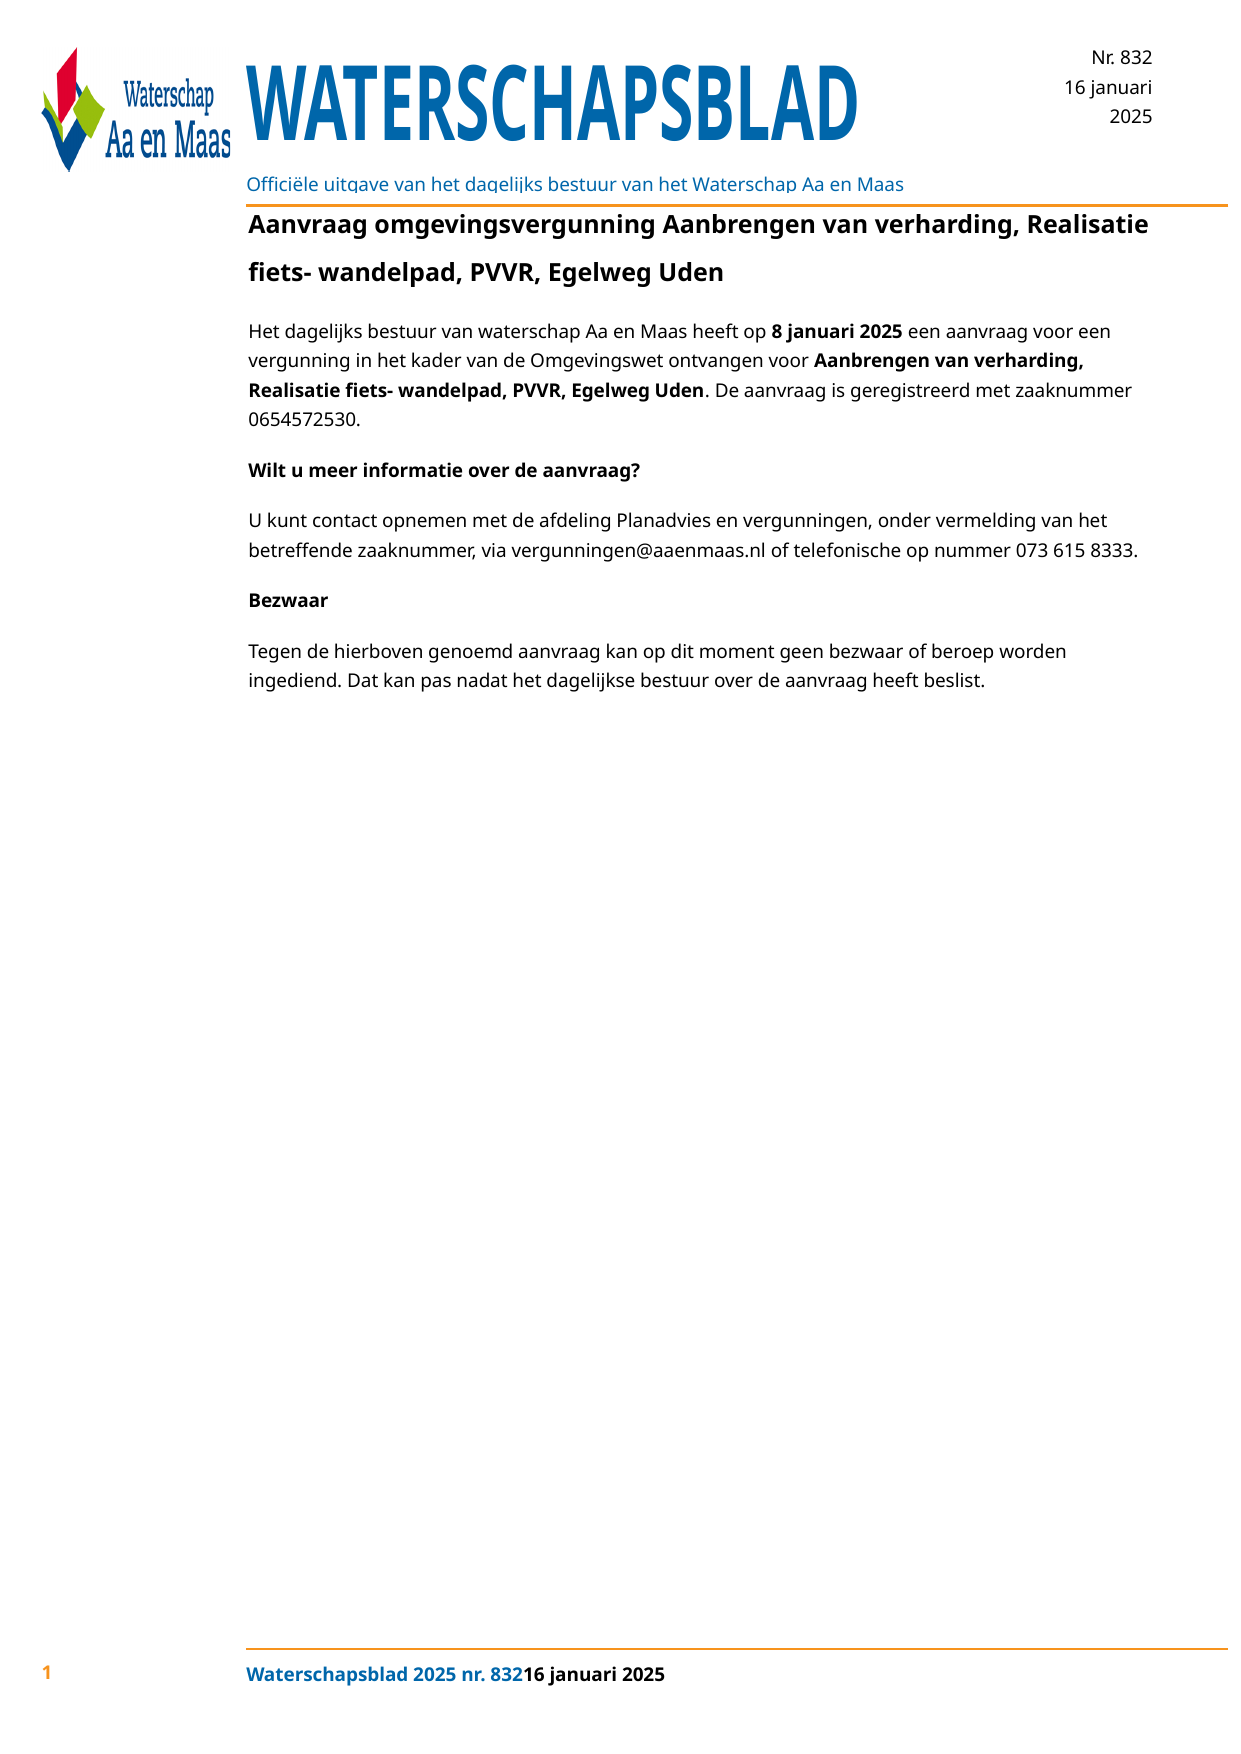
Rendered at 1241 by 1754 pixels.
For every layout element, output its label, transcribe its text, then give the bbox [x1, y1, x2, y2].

text U kunt contact opnemen met de afdeling Planadvies en vergunningen, onder vermelding van het betreffende zaaknummer, via vergunningen@aaenmaas.nl of telefonische op nummer 073 615 8333. [248, 507, 1152, 563]
text Aanvraag omgevingsvergunning Aanbrengen van verharding, Realisatie fiets- wandelpad, PVVR, Egelweg Uden [248, 207, 1152, 288]
text Wilt u meer informatie over de aanvraag? [248, 457, 1152, 483]
text Bezwaar [248, 587, 1152, 613]
picture [41, 47, 231, 172]
text Het dagelijks bestuur van waterschap Aa en Maas heeft op 8 januari 2025 een aanvraag voor een vergunning in het kader van de Omgevingswet ontvangen voor Aanbrengen van verharding, Realisatie fiets- wandelpad, PVVR, Egelweg Uden. De aanvraag is geregistreerd met zaaknummer 0654572530. [248, 318, 1152, 432]
text Tegen de hierboven genoemd aanvraag kan op dit moment geen bezwaar of beroep worden ingediend. Dat kan pas nadat het dagelijkse bestuur over de aanvraag heeft beslist. [248, 638, 1152, 693]
